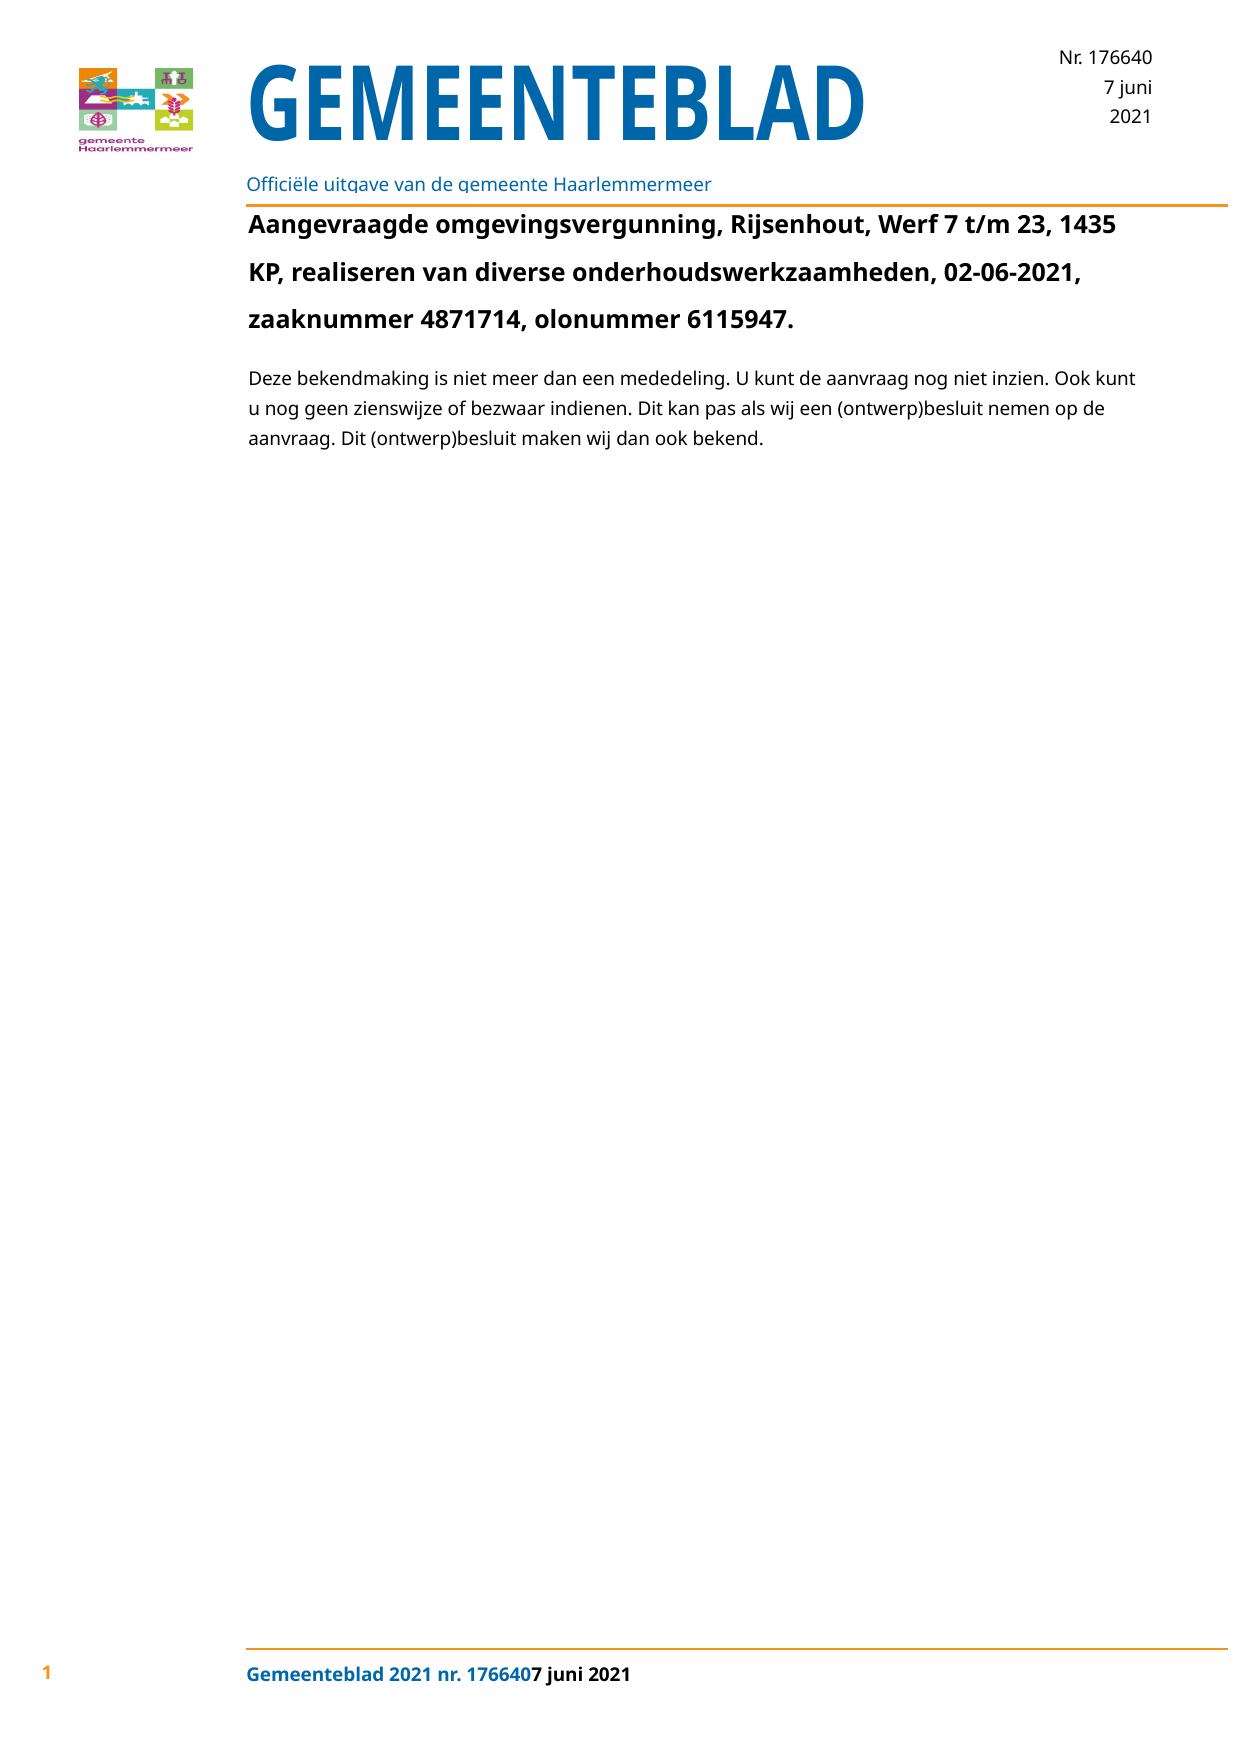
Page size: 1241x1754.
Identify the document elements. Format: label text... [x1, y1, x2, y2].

picture [41, 47, 231, 172]
text Deze bekendmaking is niet meer dan een mededeling. U kunt de aanvraag nog niet inzien. Ook kunt u nog geen zienswijze of bezwaar indienen. Dit kan pas als wij een (ontwerp)besluit nemen op de aanvraag. Dit (ontwerp)besluit maken wij dan ook bekend. [248, 366, 1152, 450]
text Aangevraagde omgevingsvergunning, Rijsenhout, Werf 7 t/m 23, 1435 KP, realiseren van diverse onderhoudswerkzaamheden, 02-06-2021, zaaknummer 4871714, olonummer 6115947. [248, 207, 1152, 336]
